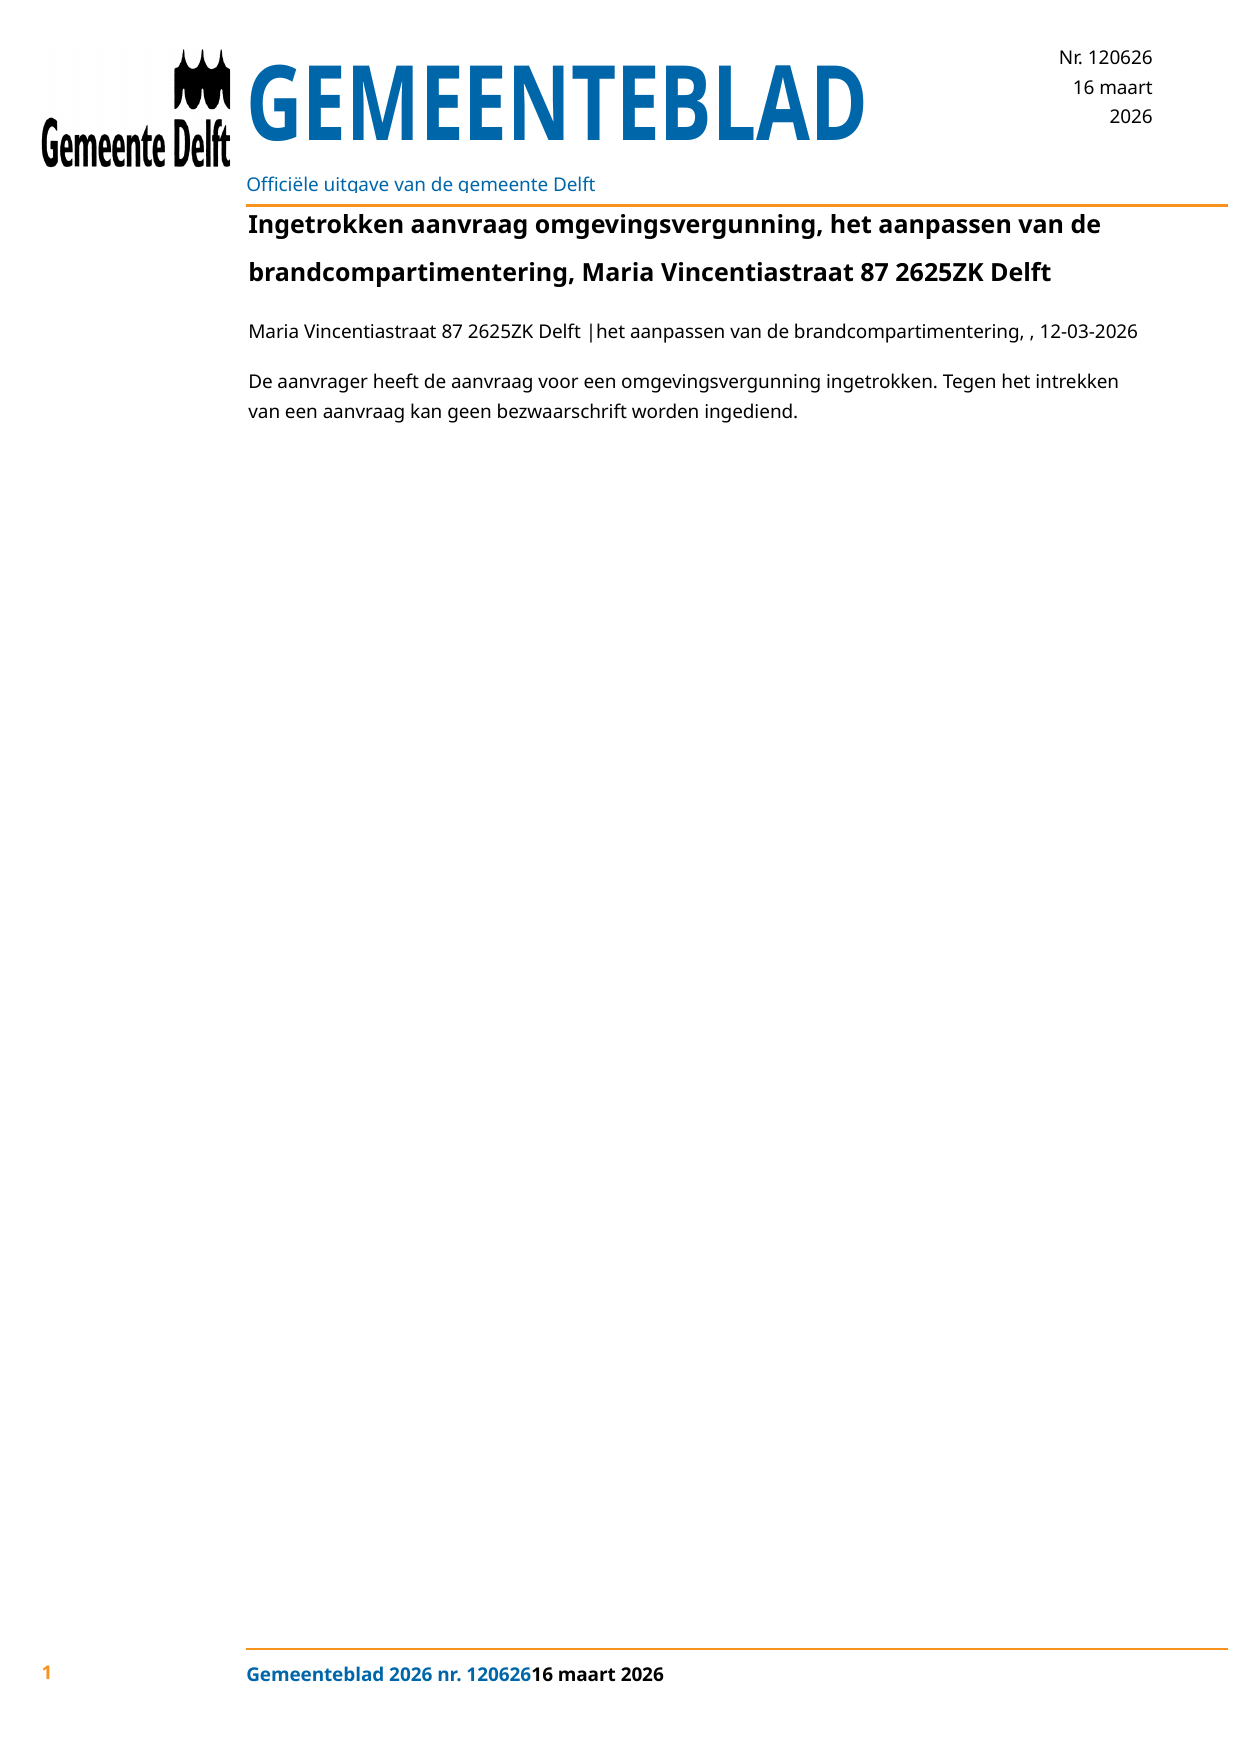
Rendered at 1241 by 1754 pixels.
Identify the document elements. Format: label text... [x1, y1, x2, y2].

text Ingetrokken aanvraag omgevingsvergunning, het aanpassen van de brandcompartimentering, Maria Vincentiastraat 87 2625ZK Delft [248, 207, 1152, 288]
picture [41, 47, 231, 172]
text Maria Vincentiastraat 87 2625ZK Delft |het aanpassen van de brandcompartimentering, , 12-03-2026 [248, 318, 1152, 344]
text De aanvrager heeft de aanvraag voor een omgevingsvergunning ingetrokken. Tegen het intrekken van een aanvraag kan geen bezwaarschrift worden ingediend. [248, 368, 1152, 424]
